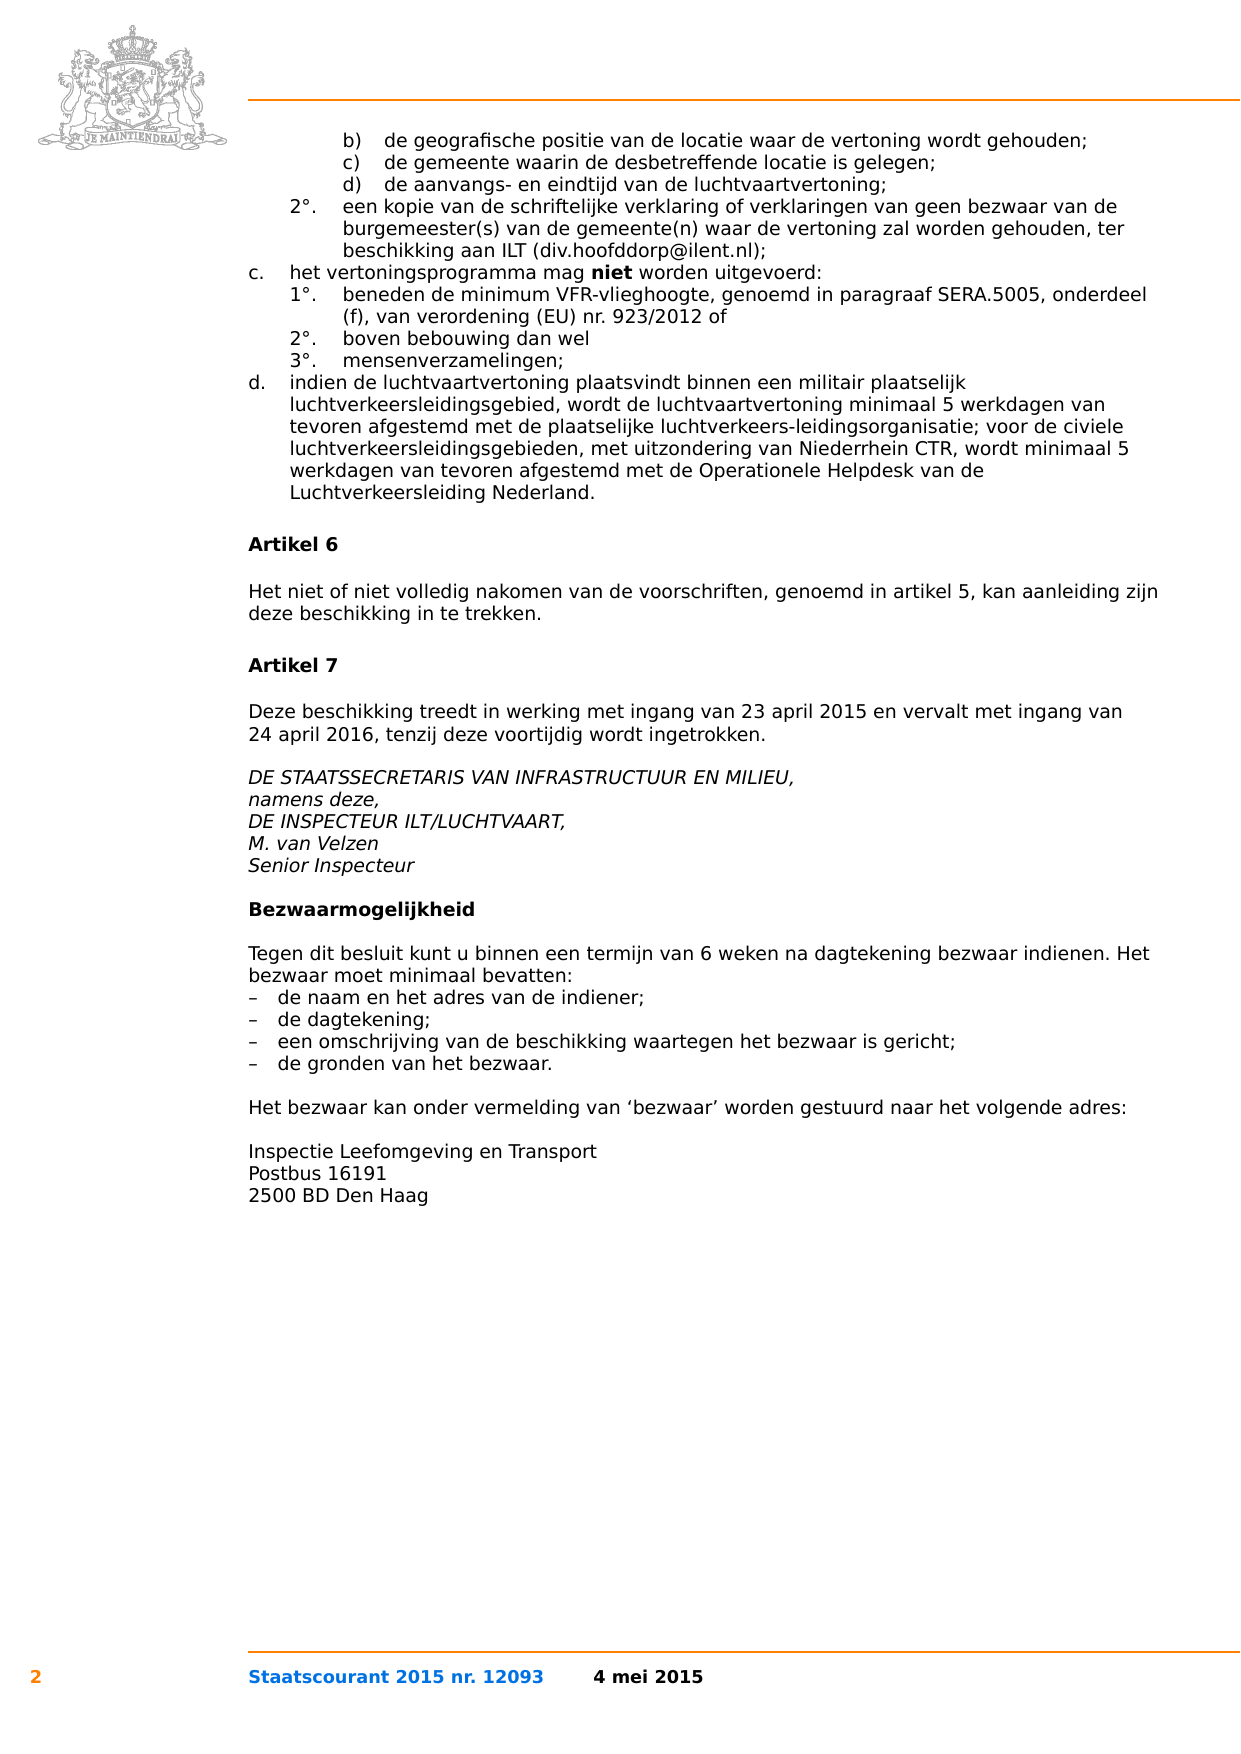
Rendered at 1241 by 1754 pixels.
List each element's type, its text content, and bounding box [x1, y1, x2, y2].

text Postbus 16191 [248, 1162, 1163, 1184]
text 2500 BD Den Haag [248, 1184, 1163, 1206]
text Inspectie Leefomgeving en Transport [248, 1141, 1163, 1162]
text c) de gemeente waarin de desbetreffende locatie is gelegen; [342, 152, 1163, 174]
text – een omschrijving van de beschikking waartegen het bezwaar is gericht; [248, 1031, 1163, 1053]
text Het bezwaar kan onder vermelding van ‘bezwaar’ worden gestuurd naar het volgende adres: [248, 1097, 1163, 1119]
text DE STAATSSECRETARIS VAN INFRASTRUCTUUR EN MILIEU, namens deze, DE INSPECTEUR ILT/LUCHTVAART, M. van Velzen Senior Inspecteur [248, 767, 1163, 877]
text 2°. boven bebouwing dan wel [289, 328, 1163, 350]
text Tegen dit besluit kunt u binnen een termijn van 6 weken na dagtekening bezwaar indienen. Het bezwaar moet minimaal bevatten: [248, 943, 1163, 987]
text – de dagtekening; [248, 1009, 1163, 1031]
text c. het vertoningsprogramma mag niet worden uitgevoerd: [248, 262, 1163, 284]
text Het niet of niet volledig nakomen van de voorschriften, genoemd in artikel 5, kan aanleiding zijn deze beschikking in te trekken. [248, 581, 1163, 624]
text Deze beschikking treedt in werking met ingang van 23 april 2015 en vervalt met ingang van 24 april 2016, tenzij deze voortijdig wordt ingetrokken. [248, 701, 1163, 745]
text – de naam en het adres van de indiener; [248, 987, 1163, 1009]
text – de gronden van het bezwaar. [248, 1053, 1163, 1075]
text 2°. een kopie van de schriftelijke verklaring of verklaringen van geen bezwaar van de burgemeester(s) van de gemeente(n) waar de vertoning zal worden gehouden, ter beschikking aan ILT (div.hoofddorp@ilent.nl); [289, 196, 1163, 262]
text d. indien de luchtvaartvertoning plaatsvindt binnen een militair plaatselijk luchtverkeersleidingsgebied, wordt de luchtvaartvertoning minimaal 5 werkdagen van tevoren afgestemd met de plaatselijke luchtverkeers-leidingsorganisatie; voor de civiele luchtverkeersleidingsgebieden, met uitzondering van Niederrhein CTR, wordt minimaal 5 werkdagen van tevoren afgestemd met de Operationele Helpdesk van de Luchtverkeersleiding Nederland. [248, 372, 1163, 503]
text 3°. mensenverzamelingen; [289, 350, 1163, 372]
text 1°. beneden de minimum VFR-vlieghoogte, genoemd in paragraaf SERA.5005, onderdeel (f), van verordening (EU) nr. 923/2012 of [289, 284, 1163, 328]
text Bezwaarmogelijkheid [248, 899, 1163, 921]
subtitle Artikel 7 [248, 654, 1163, 676]
text d) de aanvangs- en eindtijd van de luchtvaartvertoning; [342, 174, 1163, 196]
subtitle Artikel 6 [248, 533, 1163, 556]
picture [38, 25, 227, 150]
text b) de geografische positie van de locatie waar de vertoning wordt gehouden; [342, 130, 1163, 152]
